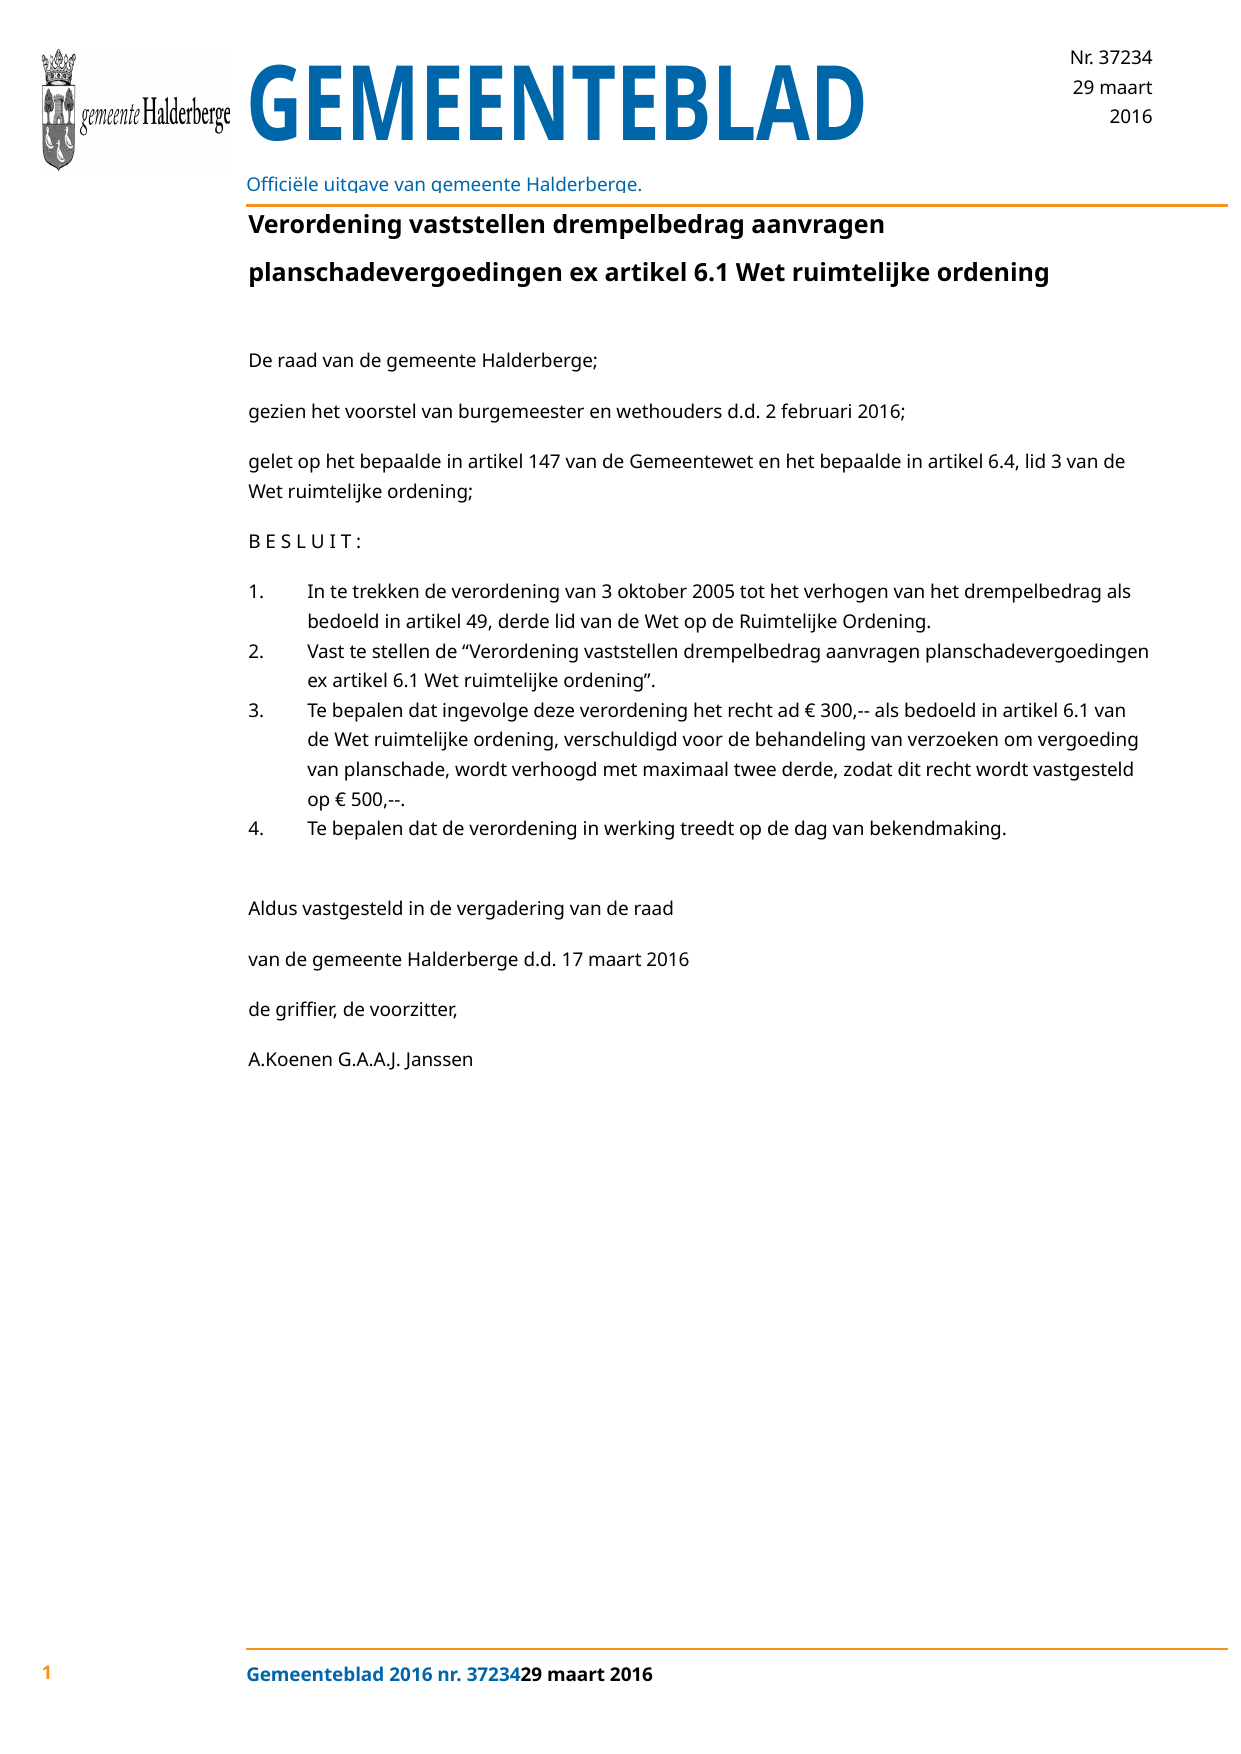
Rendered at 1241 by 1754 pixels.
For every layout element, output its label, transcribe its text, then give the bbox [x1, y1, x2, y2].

text gelet op het bepaalde in artikel 147 van de Gemeentewet en het bepaalde in artikel 6.4, lid 3 van de Wet ruimtelijke ordening; [248, 448, 1152, 504]
text B E S L U I T : [248, 528, 1152, 554]
text Aldus vastgesteld in de vergadering van de raad [248, 895, 1152, 921]
text van de gemeente Halderberge d.d. 17 maart 2016 [248, 946, 1152, 972]
text de griffier, de voorzitter, [248, 996, 1152, 1022]
text De raad van de gemeente Halderberge; [248, 347, 1152, 373]
text Verordening vaststellen drempelbedrag aanvragen planschadevergoedingen ex artikel 6.1 Wet ruimtelijke ordening [248, 207, 1152, 288]
picture [41, 47, 231, 172]
text gezien het voorstel van burgemeester en wethouders d.d. 2 februari 2016; [248, 398, 1152, 424]
list Te bepalen dat ingevolge deze verordening het recht ad € 300,-- als bedoeld in artikel 6.1 van de Wet ruimtelijke ordening, verschuldigd voor de behandeling van verzoeken om vergoeding van planschade, wordt verhoogd met maximaal twee derde, zodat dit recht wordt vastgesteld op € 500,--. [248, 697, 1152, 812]
list Te bepalen dat de verordening in werking treedt op de dag van bekendmaking. [248, 815, 1152, 841]
text A.Koenen G.A.A.J. Janssen [248, 1047, 1152, 1072]
list Vast te stellen de “Verordening vaststellen drempelbedrag aanvragen planschadevergoedingen ex artikel 6.1 Wet ruimtelijke ordening”. [248, 638, 1152, 693]
list In te trekken de verordening van 3 oktober 2005 tot het verhogen van het drempelbedrag als bedoeld in artikel 49, derde lid van de Wet op de Ruimtelijke Ordening. [248, 579, 1152, 634]
